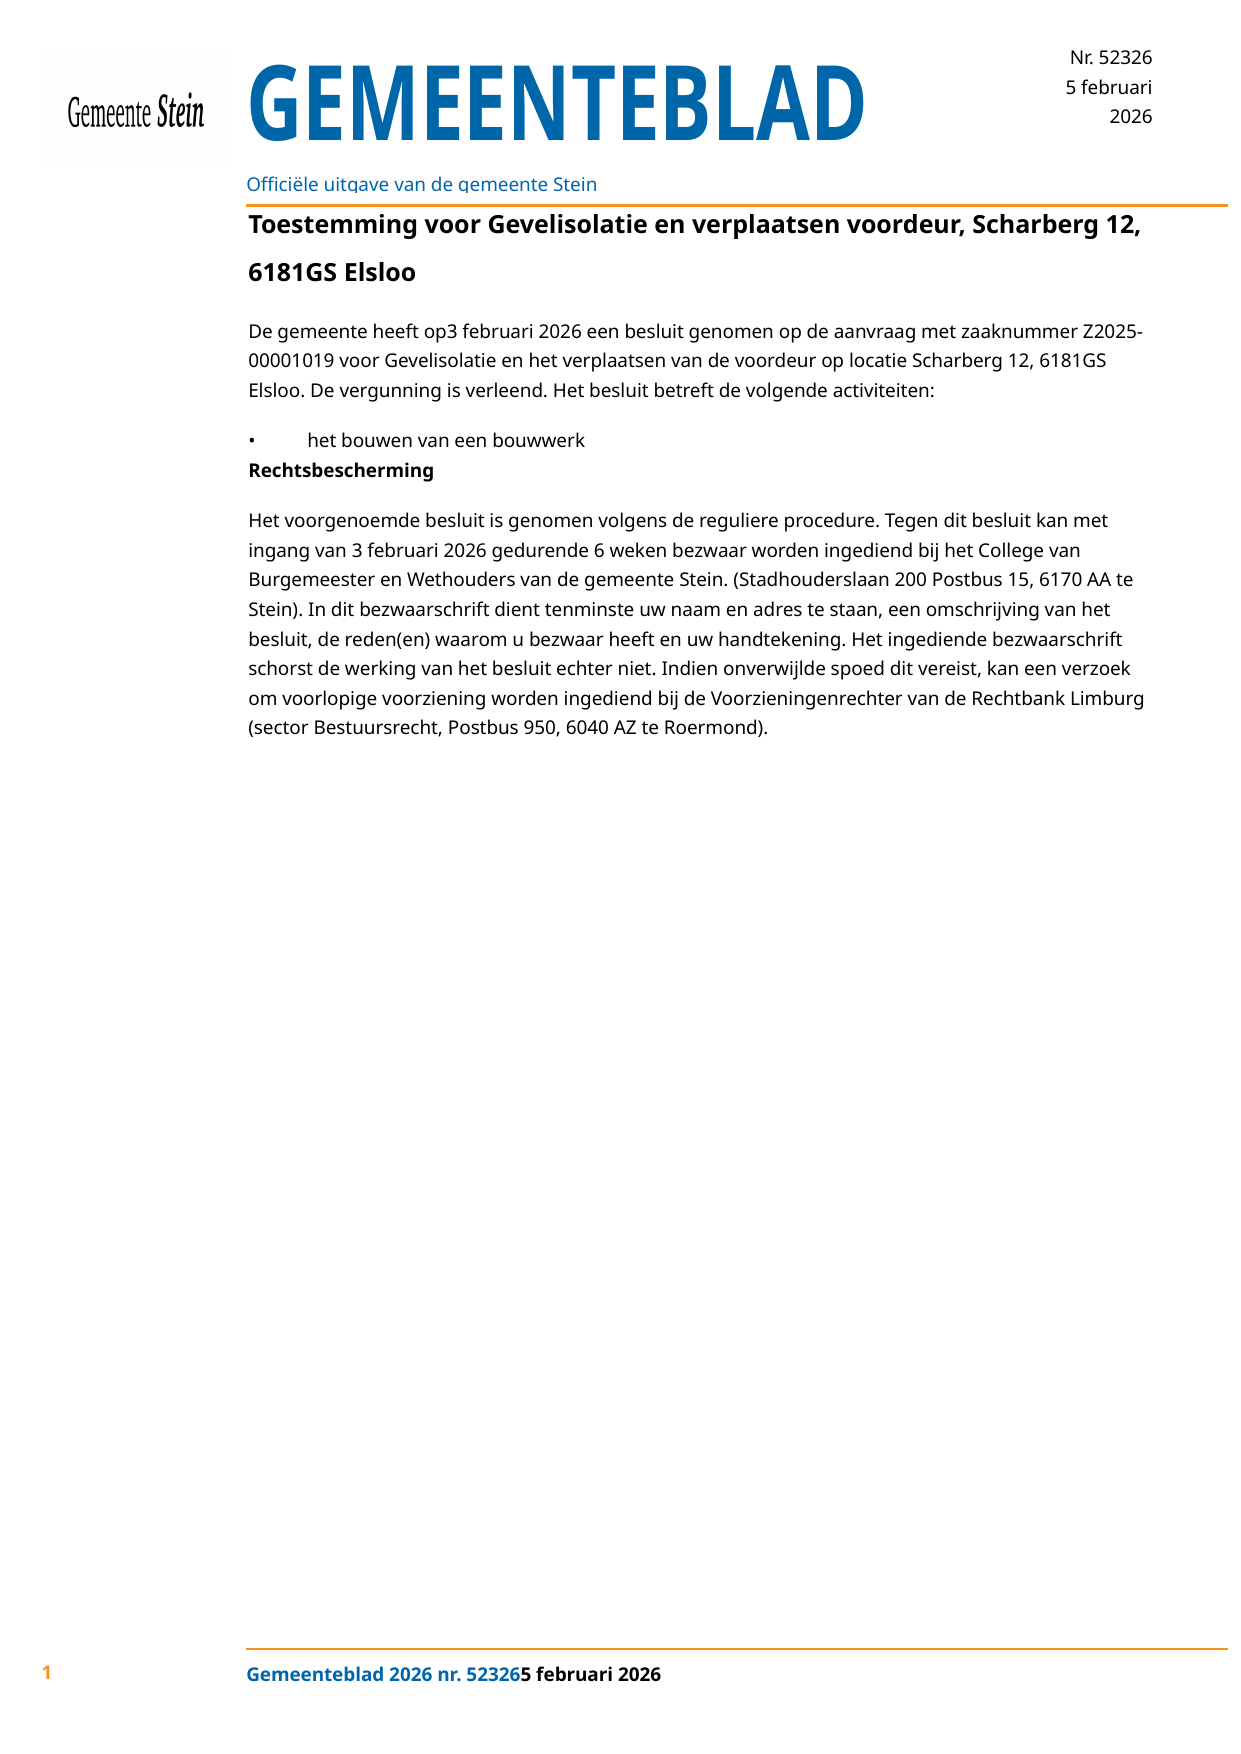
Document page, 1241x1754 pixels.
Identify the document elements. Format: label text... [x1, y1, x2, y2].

list het bouwen van een bouwwerk [248, 427, 1152, 453]
text Het voorgenoemde besluit is genomen volgens de reguliere procedure. Tegen dit besluit kan met ingang van 3 februari 2026 gedurende 6 weken bezwaar worden ingediend bij het College van Burgemeester en Wethouders van de gemeente Stein. (Stadhouderslaan 200 Postbus 15, 6170 AA te Stein). In dit bezwaarschrift dient tenminste uw naam en adres te staan, een omschrijving van het besluit, de reden(en) waarom u bezwaar heeft en uw handtekening. Het ingediende bezwaarschrift schorst de werking van het besluit echter niet. Indien onverwijlde spoed dit vereist, kan een verzoek om voorlopige voorziening worden ingediend bij de Voorzieningenrechter van de Rechtbank Limburg (sector Bestuursrecht, Postbus 950, 6040 AZ te Roermond). [248, 507, 1152, 740]
text De gemeente heeft op3 februari 2026 een besluit genomen op de aanvraag met zaaknummer Z2025-00001019 voor Gevelisolatie en het verplaatsen van de voordeur op locatie Scharberg 12, 6181GS Elsloo. De vergunning is verleend. Het besluit betreft de volgende activiteiten: [248, 318, 1152, 403]
text Rechtsbescherming [248, 457, 1152, 483]
picture [41, 47, 231, 172]
text Toestemming voor Gevelisolatie en verplaatsen voordeur, Scharberg 12, 6181GS Elsloo [248, 207, 1152, 288]
